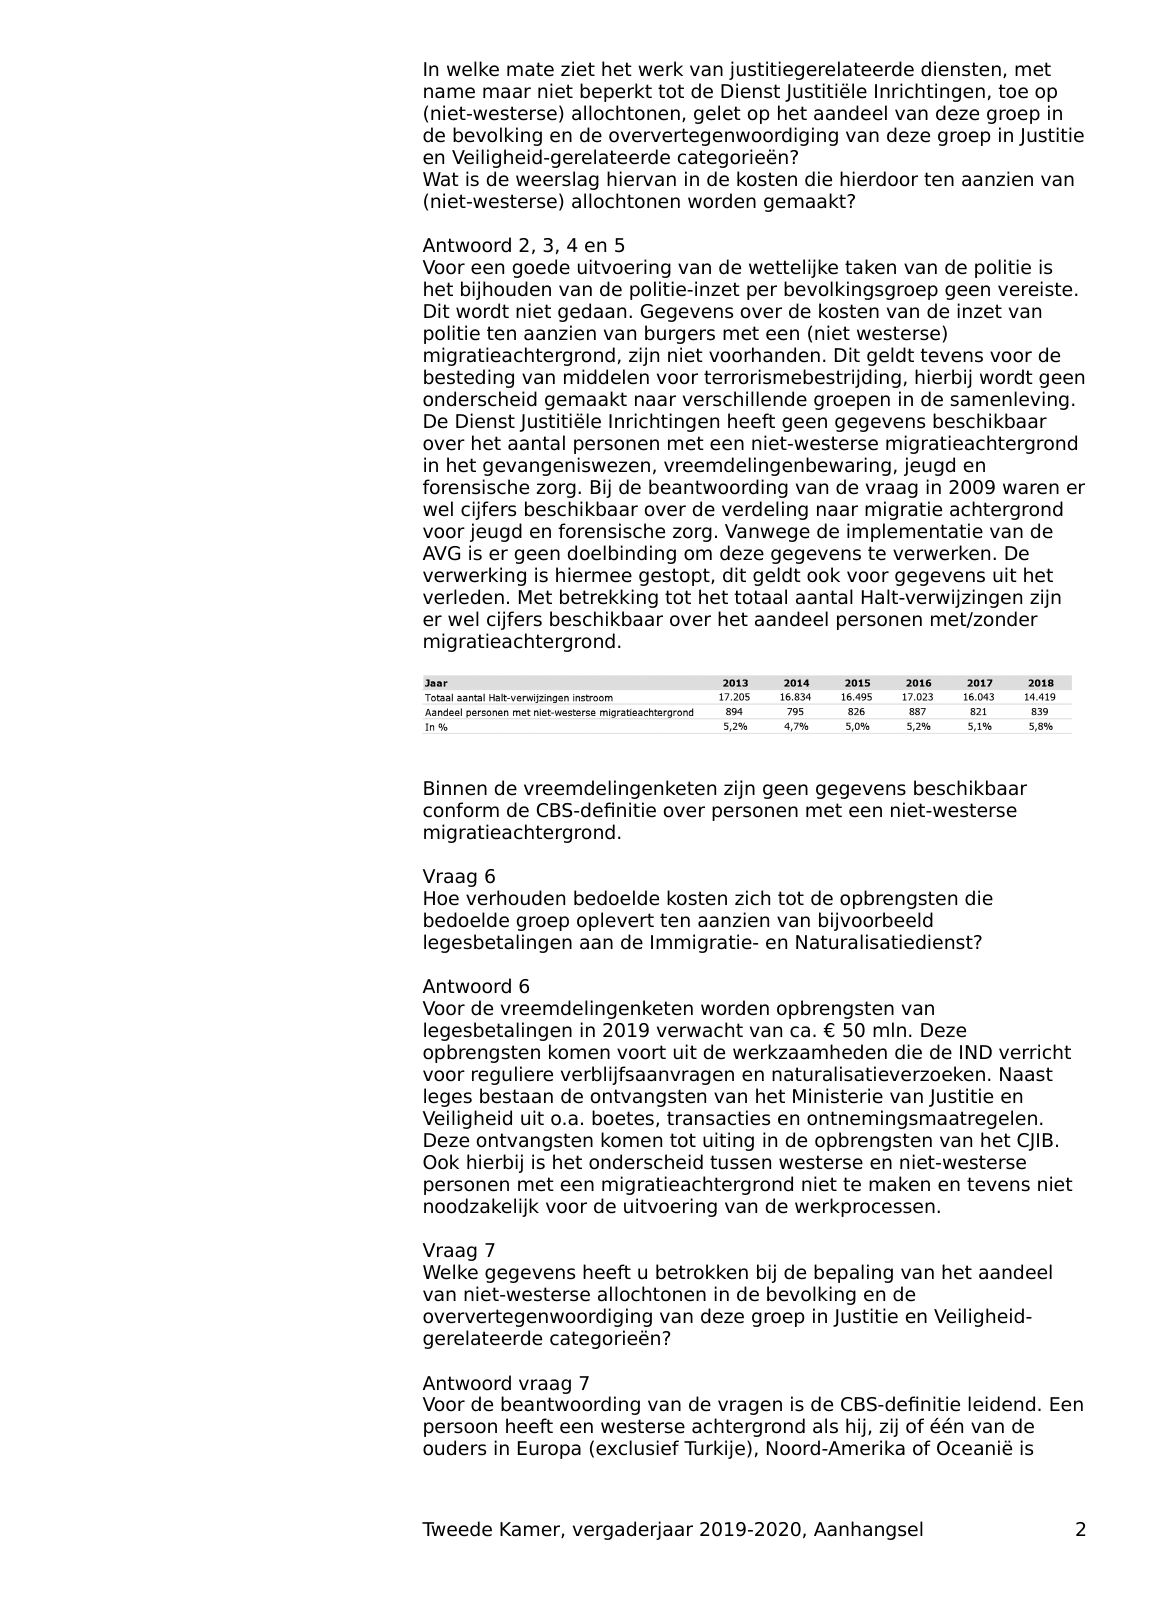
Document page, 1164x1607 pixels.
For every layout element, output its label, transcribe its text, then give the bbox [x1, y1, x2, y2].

text Hoe verhouden bedoelde kosten zich tot de opbrengsten die bedoelde groep oplevert ten aanzien van bijvoorbeeld legesbetalingen aan de Immigratie- en Naturalisatiedienst? [422, 888, 1087, 954]
text Welke gegevens heeft u betrokken bij de bepaling van het aandeel van niet-westerse allochtonen in de bevolking en de oververtegenwoordiging van deze groep in Justitie en Veiligheid-gerelateerde categorieën? [422, 1262, 1087, 1350]
text Voor de vreemdelingenketen worden opbrengsten van legesbetalingen in 2019 verwacht van ca. € 50 mln. Deze opbrengsten komen voort uit de werkzaamheden die de IND verricht voor reguliere verblijfsaanvragen en naturalisatieverzoeken. Naast leges bestaan de ontvangsten van het Ministerie van Justitie en Veiligheid uit o.a. boetes, transacties en ontnemingsmaatregelen. Deze ontvangsten komen tot uiting in de opbrengsten van het CJIB. Ook hierbij is het onderscheid tussen westerse en niet-westerse personen met een migratieachtergrond niet te maken en tevens niet noodzakelijk voor de uitvoering van de werkprocessen. [422, 998, 1087, 1218]
text Vraag 7 [422, 1240, 1087, 1262]
text Vraag 6 [422, 866, 1087, 888]
text Voor een goede uitvoering van de wettelijke taken van de politie is het bijhouden van de politie-inzet per bevolkingsgroep geen vereiste. Dit wordt niet gedaan. Gegevens over de kosten van de inzet van politie ten aanzien van burgers met een (niet westerse) migratieachtergrond, zijn niet voorhanden. Dit geldt tevens voor de besteding van middelen voor terrorismebestrijding, hierbij wordt geen onderscheid gemaakt naar verschillende groepen in de samenleving. [422, 257, 1087, 411]
text In welke mate ziet het werk van justitiegerelateerde diensten, met name maar niet beperkt tot de Dienst Justitiële Inrichtingen, toe op (niet-westerse) allochtonen, gelet op het aandeel van deze groep in de bevolking en de oververtegenwoordiging van deze groep in Justitie en Veiligheid-gerelateerde categorieën? [422, 59, 1087, 169]
text Voor de beantwoording van de vragen is de CBS-definitie leidend. Een persoon heeft een westerse achtergrond als hij, zij of één van de ouders in Europa (exclusief Turkije), Noord-Amerika of Oceanië is [422, 1394, 1087, 1460]
text Binnen de vreemdelingenketen zijn geen gegevens beschikbaar conform de CBS-definitie over personen met een niet-westerse migratieachtergrond. [422, 778, 1087, 844]
text Antwoord 6 [422, 976, 1087, 998]
text De Dienst Justitiële Inrichtingen heeft geen gegevens beschikbaar over het aantal personen met een niet-westerse migratieachtergrond in het gevangeniswezen, vreemdelingenbewaring, jeugd en forensische zorg. Bij de beantwoording van de vraag in 2009 waren er wel cijfers beschikbaar over de verdeling naar migratie achtergrond voor jeugd en forensische zorg. Vanwege de implementatie van de AVG is er geen doelbinding om deze gegevens te verwerken. De verwerking is hiermee gestopt, dit geldt ook voor gegevens uit het verleden. Met betrekking tot het totaal aantal Halt-verwijzingen zijn er wel cijfers beschikbaar over het aandeel personen met/zonder migratieachtergrond. [422, 411, 1087, 653]
picture [422, 675, 1072, 734]
text Wat is de weerslag hiervan in de kosten die hierdoor ten aanzien van (niet-westerse) allochtonen worden gemaakt? [422, 169, 1087, 213]
text Antwoord vraag 7 [422, 1372, 1087, 1394]
text Antwoord 2, 3, 4 en 5 [422, 235, 1087, 257]
